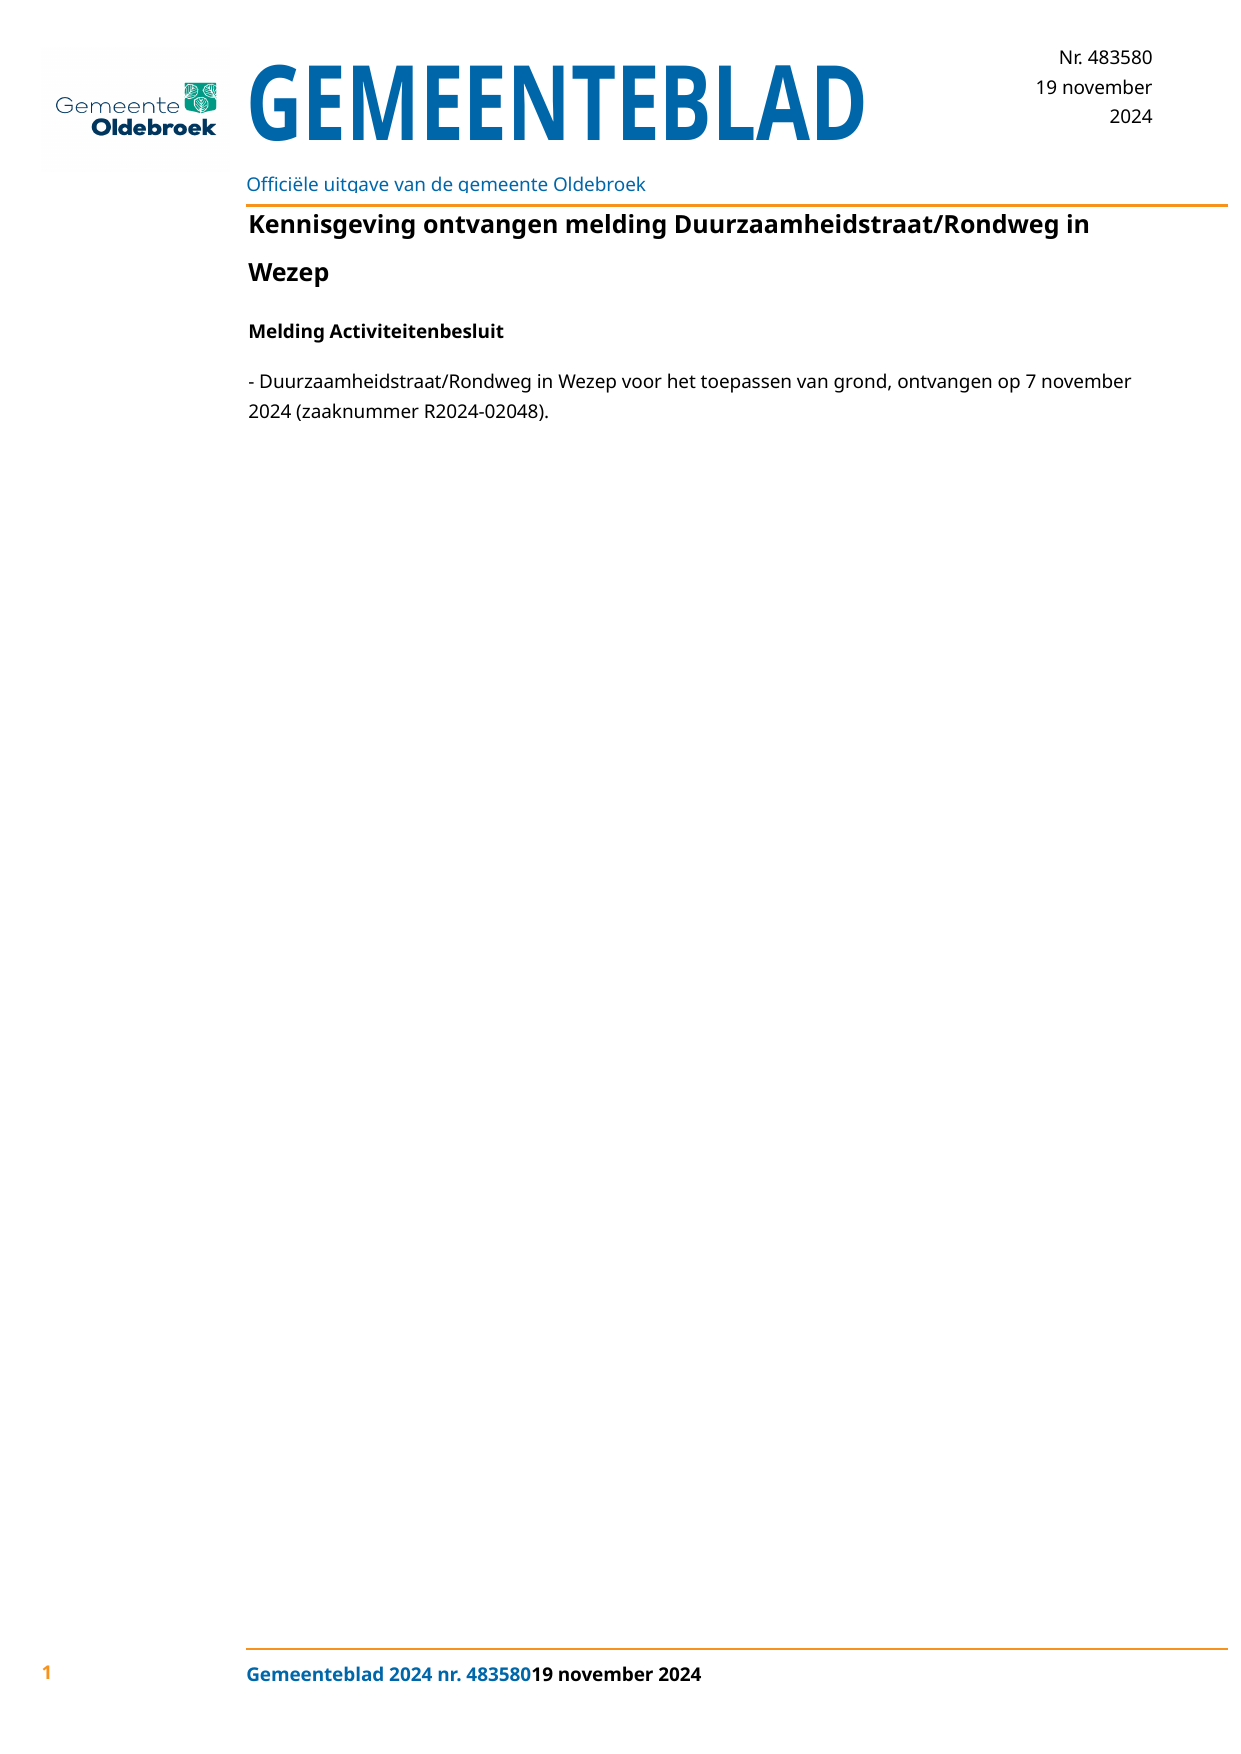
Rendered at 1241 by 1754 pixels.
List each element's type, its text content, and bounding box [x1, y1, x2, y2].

text Melding Activiteitenbesluit [248, 318, 1152, 344]
text - Duurzaamheidstraat/Rondweg in Wezep voor het toepassen van grond, ontvangen op 7 november 2024 (zaaknummer R2024-02048). [248, 368, 1152, 424]
text Kennisgeving ontvangen melding Duurzaamheidstraat/Rondweg in Wezep [248, 207, 1152, 288]
picture [41, 47, 231, 172]
